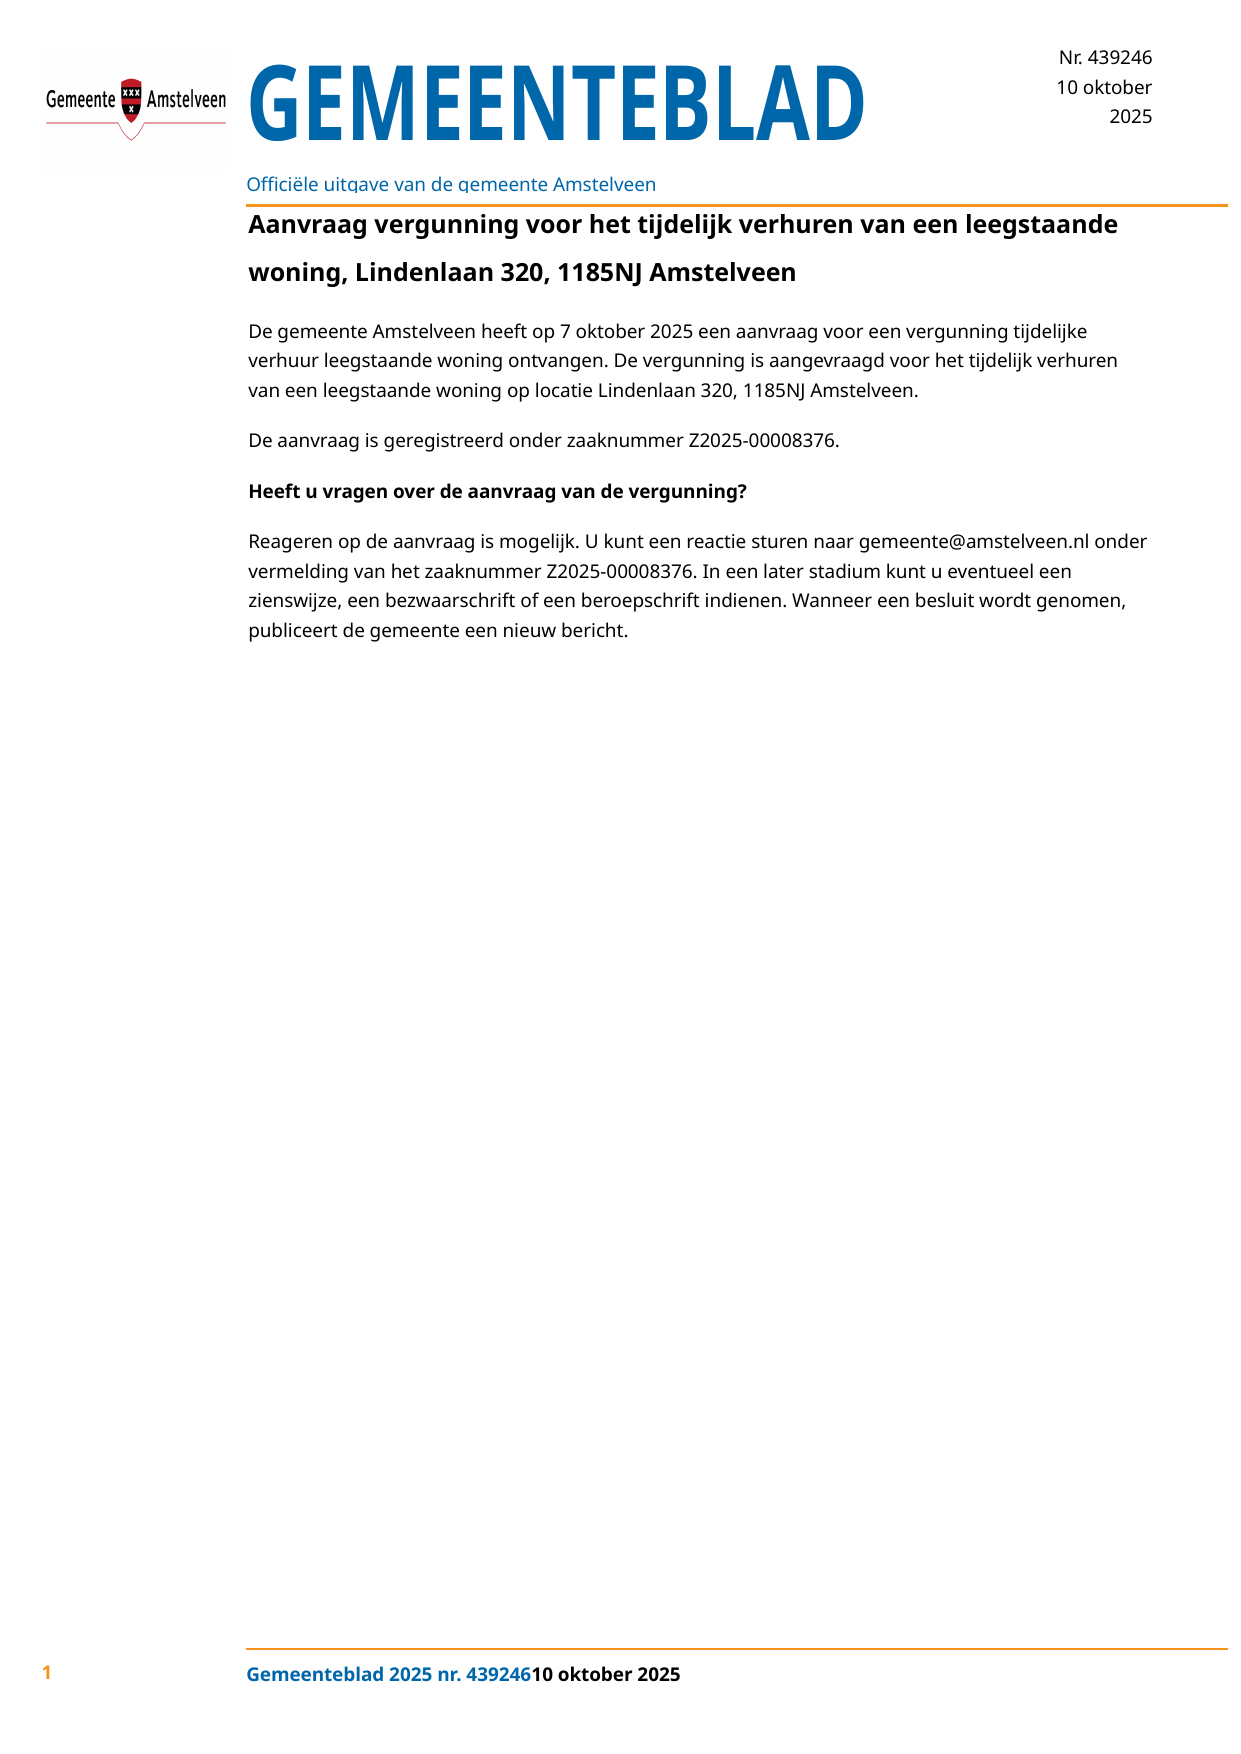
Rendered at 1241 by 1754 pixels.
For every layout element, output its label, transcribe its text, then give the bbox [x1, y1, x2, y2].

picture [41, 47, 231, 172]
text Heeft u vragen over de aanvraag van de vergunning? [248, 478, 1152, 504]
text Reageren op de aanvraag is mogelijk. U kunt een reactie sturen naar gemeente@amstelveen.nl onder vermelding van het zaaknummer Z2025-00008376. In een later stadium kunt u eventueel een zienswijze, een bezwaarschrift of een beroepschrift indienen. Wanneer een besluit wordt genomen, publiceert de gemeente een nieuw bericht. [248, 528, 1152, 643]
text De aanvraag is geregistreerd onder zaaknummer Z2025-00008376. [248, 427, 1152, 453]
text Aanvraag vergunning voor het tijdelijk verhuren van een leegstaande woning, Lindenlaan 320, 1185NJ Amstelveen [248, 207, 1152, 288]
text De gemeente Amstelveen heeft op 7 oktober 2025 een aanvraag voor een vergunning tijdelijke verhuur leegstaande woning ontvangen. De vergunning is aangevraagd voor het tijdelijk verhuren van een leegstaande woning op locatie Lindenlaan 320, 1185NJ Amstelveen. [248, 318, 1152, 403]
